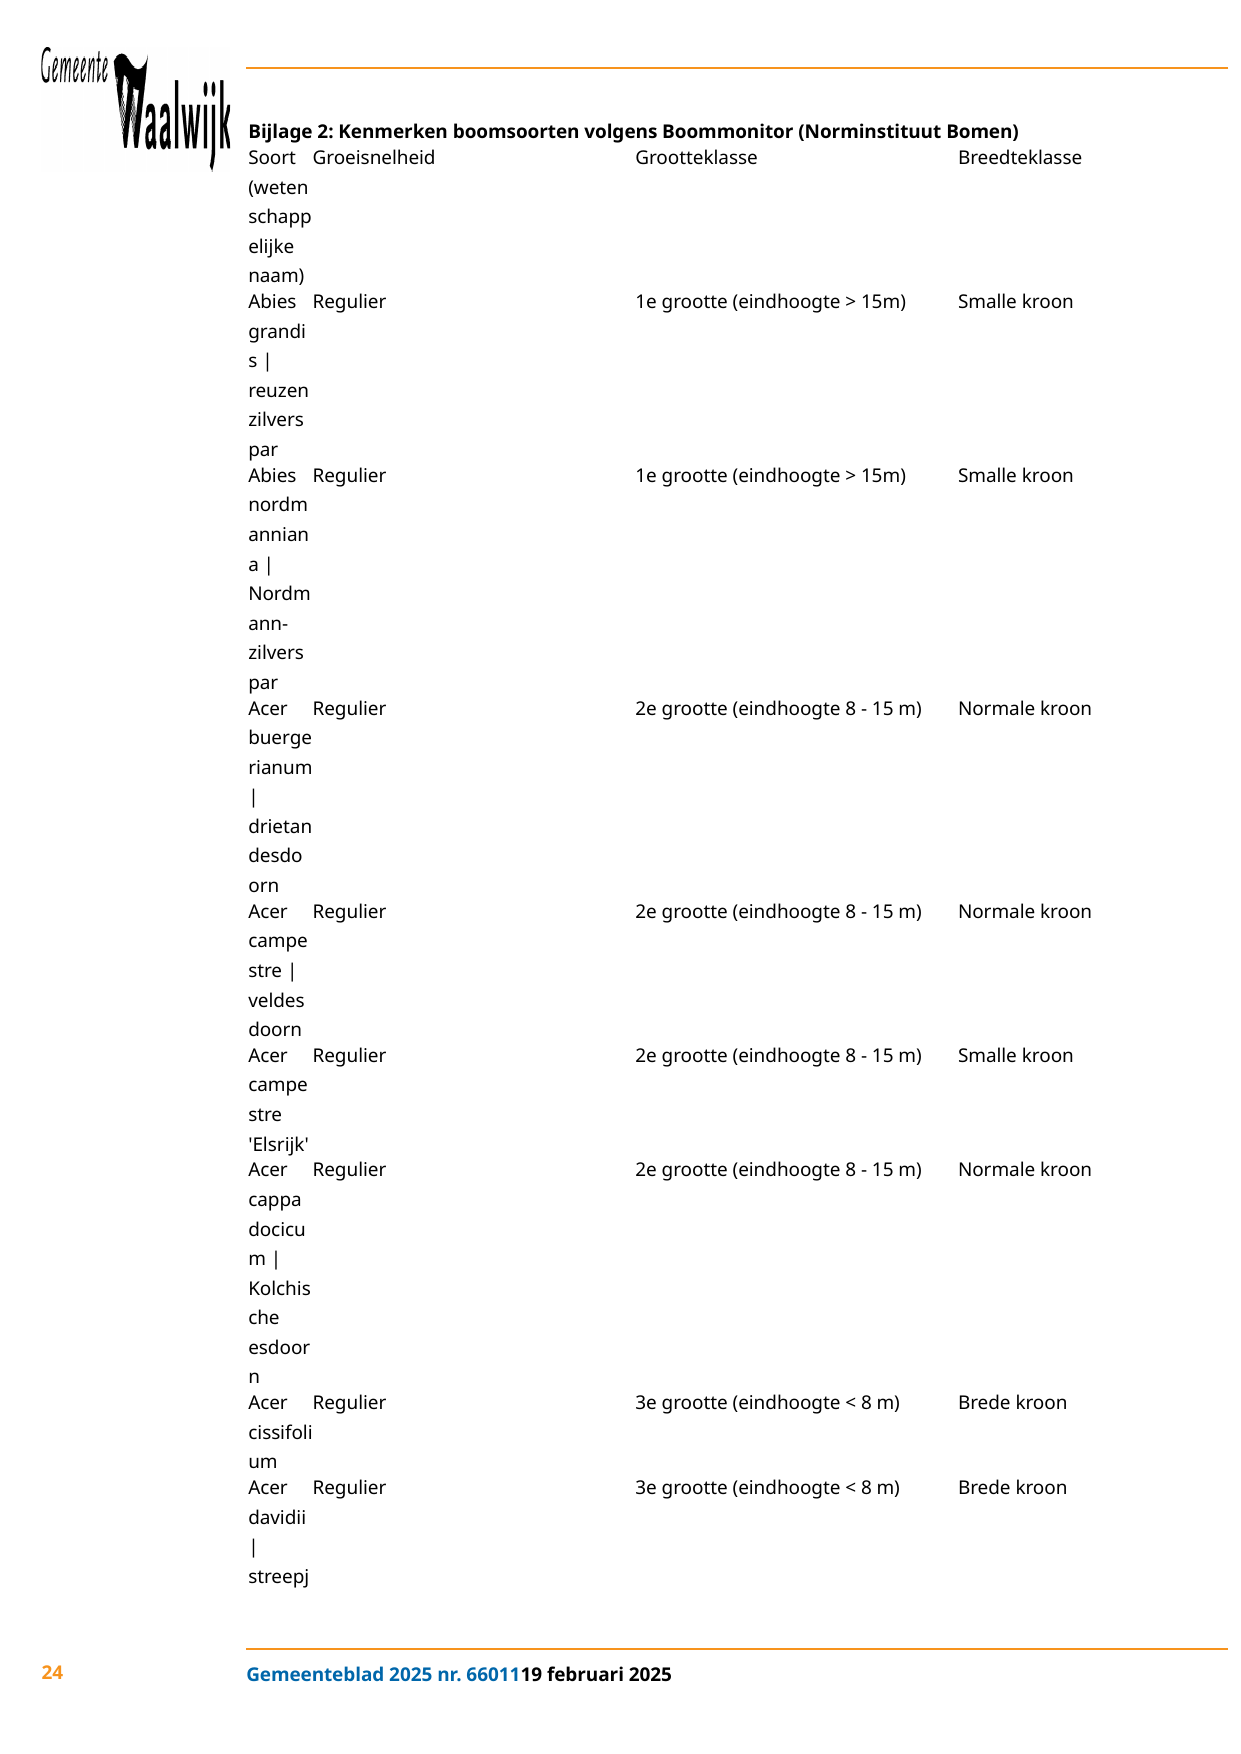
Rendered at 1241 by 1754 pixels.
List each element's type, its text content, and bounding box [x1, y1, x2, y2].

table_cell Regulier [313, 1474, 635, 1589]
table_cell 3e grootte (eindhoogte < 8 m) [635, 1389, 958, 1474]
table_cell Acer davidii | streepj [248, 1474, 312, 1589]
table_cell Regulier [313, 1389, 635, 1474]
table_cell 2e grootte (eindhoogte 8 - 15 m) [635, 1157, 958, 1389]
table_cell 1e grootte (eindhoogte > 15m) [635, 462, 958, 695]
table_cell 3e grootte (eindhoogte < 8 m) [635, 1474, 958, 1589]
picture [41, 47, 231, 172]
table_cell Brede kroon [958, 1474, 1152, 1589]
table_cell Brede kroon [958, 1389, 1152, 1474]
table_cell 2e grootte (eindhoogte 8 - 15 m) [635, 1042, 958, 1157]
table_header Breedteklasse [958, 144, 1152, 288]
table_cell 2e grootte (eindhoogte 8 - 15 m) [635, 695, 958, 898]
table_cell Acer buergerianum |drietandesdoorn [248, 695, 312, 898]
table_cell Acer cissifolium [248, 1389, 312, 1474]
table_cell Regulier [313, 462, 635, 695]
table_header Soort (wetenschappelijke naam) [248, 144, 312, 288]
text Bijlage 2: Kenmerken boomsoorten volgens Boommonitor (Norminstituut Bomen) [248, 116, 1152, 144]
table_cell Normale kroon [958, 1157, 1152, 1389]
table_cell Smalle kroon [958, 288, 1152, 462]
table_cell Acer cappadocicum | Kolchische esdoorn [248, 1157, 312, 1389]
table_cell Regulier [313, 1042, 635, 1157]
table_cell Abies grandis | reuzenzilverspar [248, 288, 312, 462]
table_cell Acer campestre | veldesdoorn [248, 898, 312, 1042]
table_cell Smalle kroon [958, 462, 1152, 695]
table_cell Smalle kroon [958, 1042, 1152, 1157]
table_cell Normale kroon [958, 695, 1152, 898]
table_cell Regulier [313, 898, 635, 1042]
table_cell Regulier [313, 1157, 635, 1389]
table_header Grootteklasse [635, 144, 958, 288]
table_cell Acer campestre 'Elsrijk' [248, 1042, 312, 1157]
table_cell Normale kroon [958, 898, 1152, 1042]
table_cell Regulier [313, 288, 635, 462]
table_cell Abies nordmanniana |Nordmann-zilverspar [248, 462, 312, 695]
table_header Groeisnelheid [313, 144, 635, 288]
table_cell Regulier [313, 695, 635, 898]
table_cell 2e grootte (eindhoogte 8 - 15 m) [635, 898, 958, 1042]
table_cell 1e grootte (eindhoogte > 15m) [635, 288, 958, 462]
